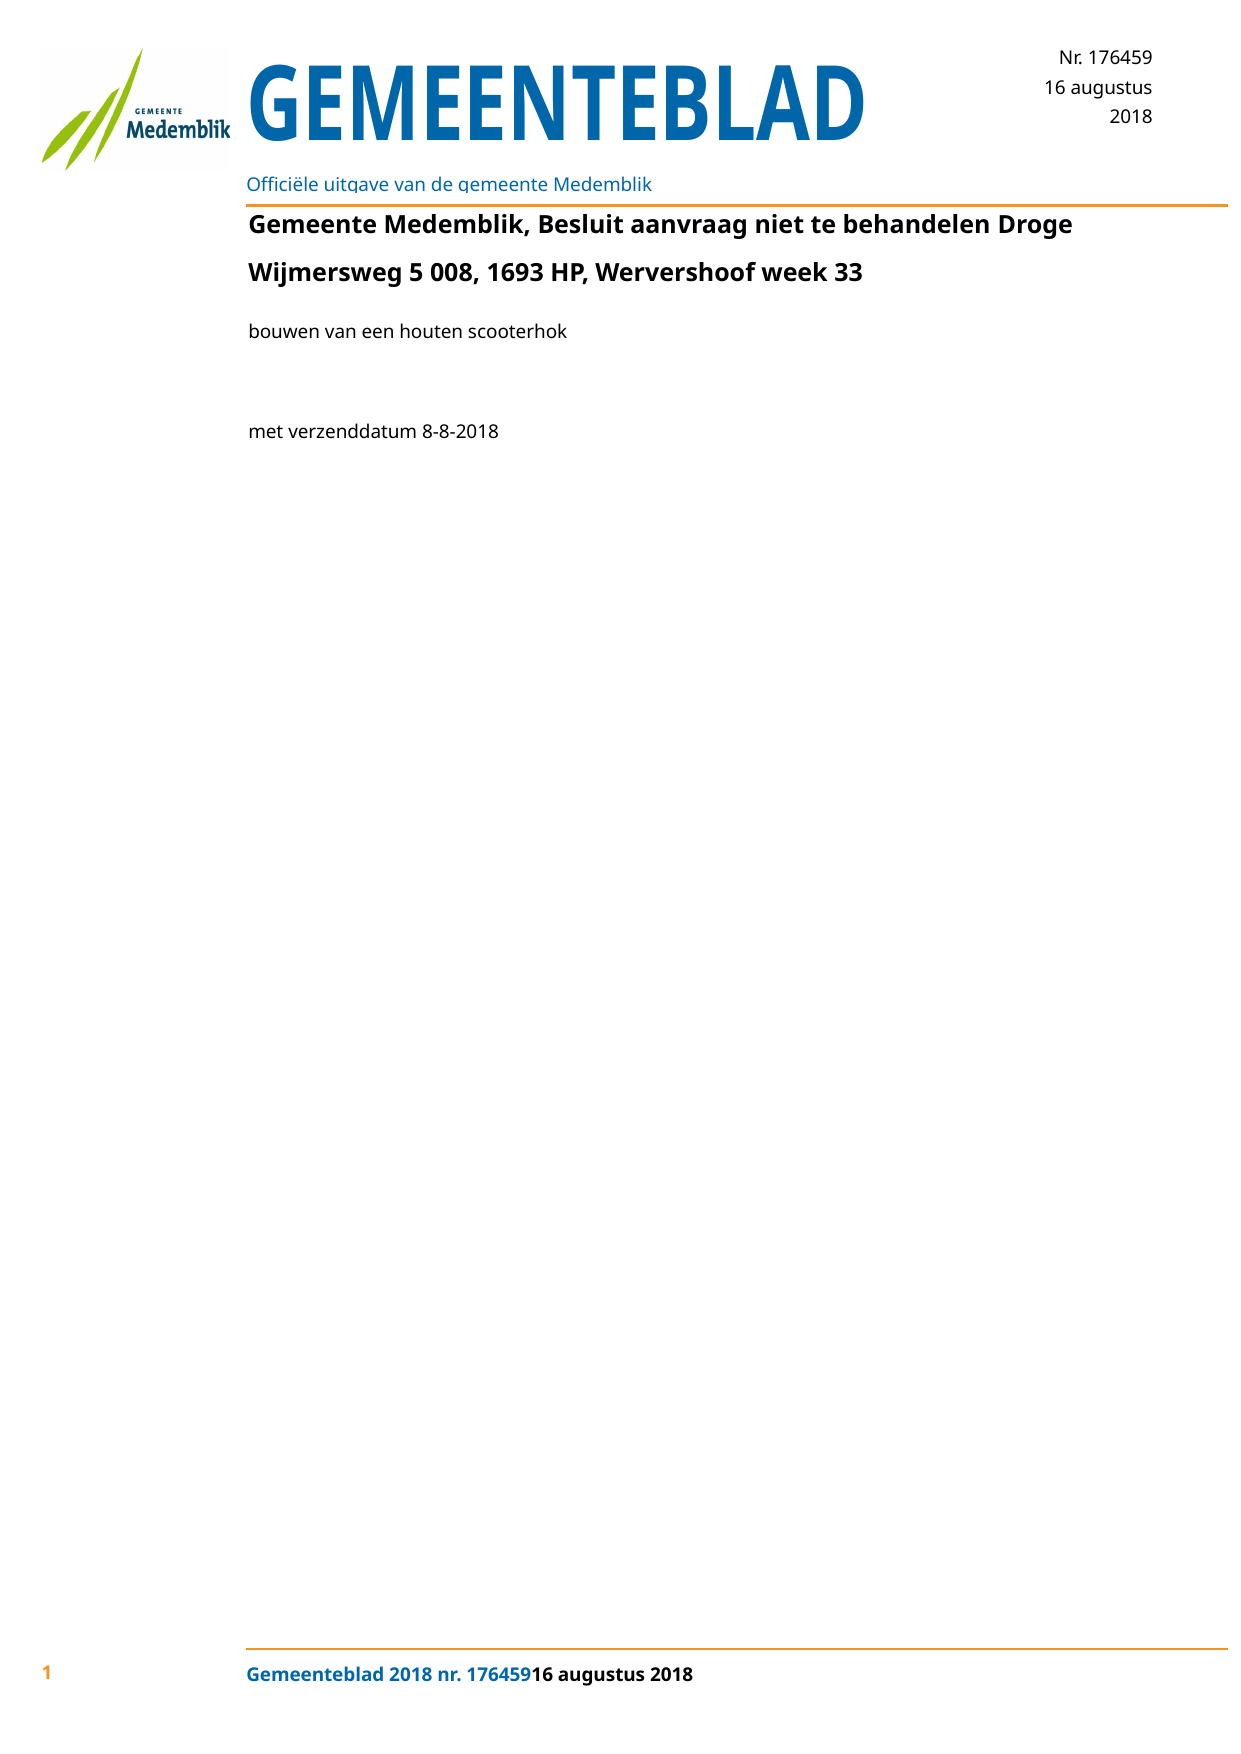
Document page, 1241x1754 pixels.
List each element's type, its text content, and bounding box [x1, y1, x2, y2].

text met verzenddatum 8-8-2018 [248, 419, 1152, 444]
text bouwen van een houten scooterhok [248, 318, 1152, 344]
text Gemeente Medemblik, Besluit aanvraag niet te behandelen Droge Wijmersweg 5 008, 1693 HP, Wervershoof week 33 [248, 207, 1152, 288]
picture [41, 47, 231, 172]
